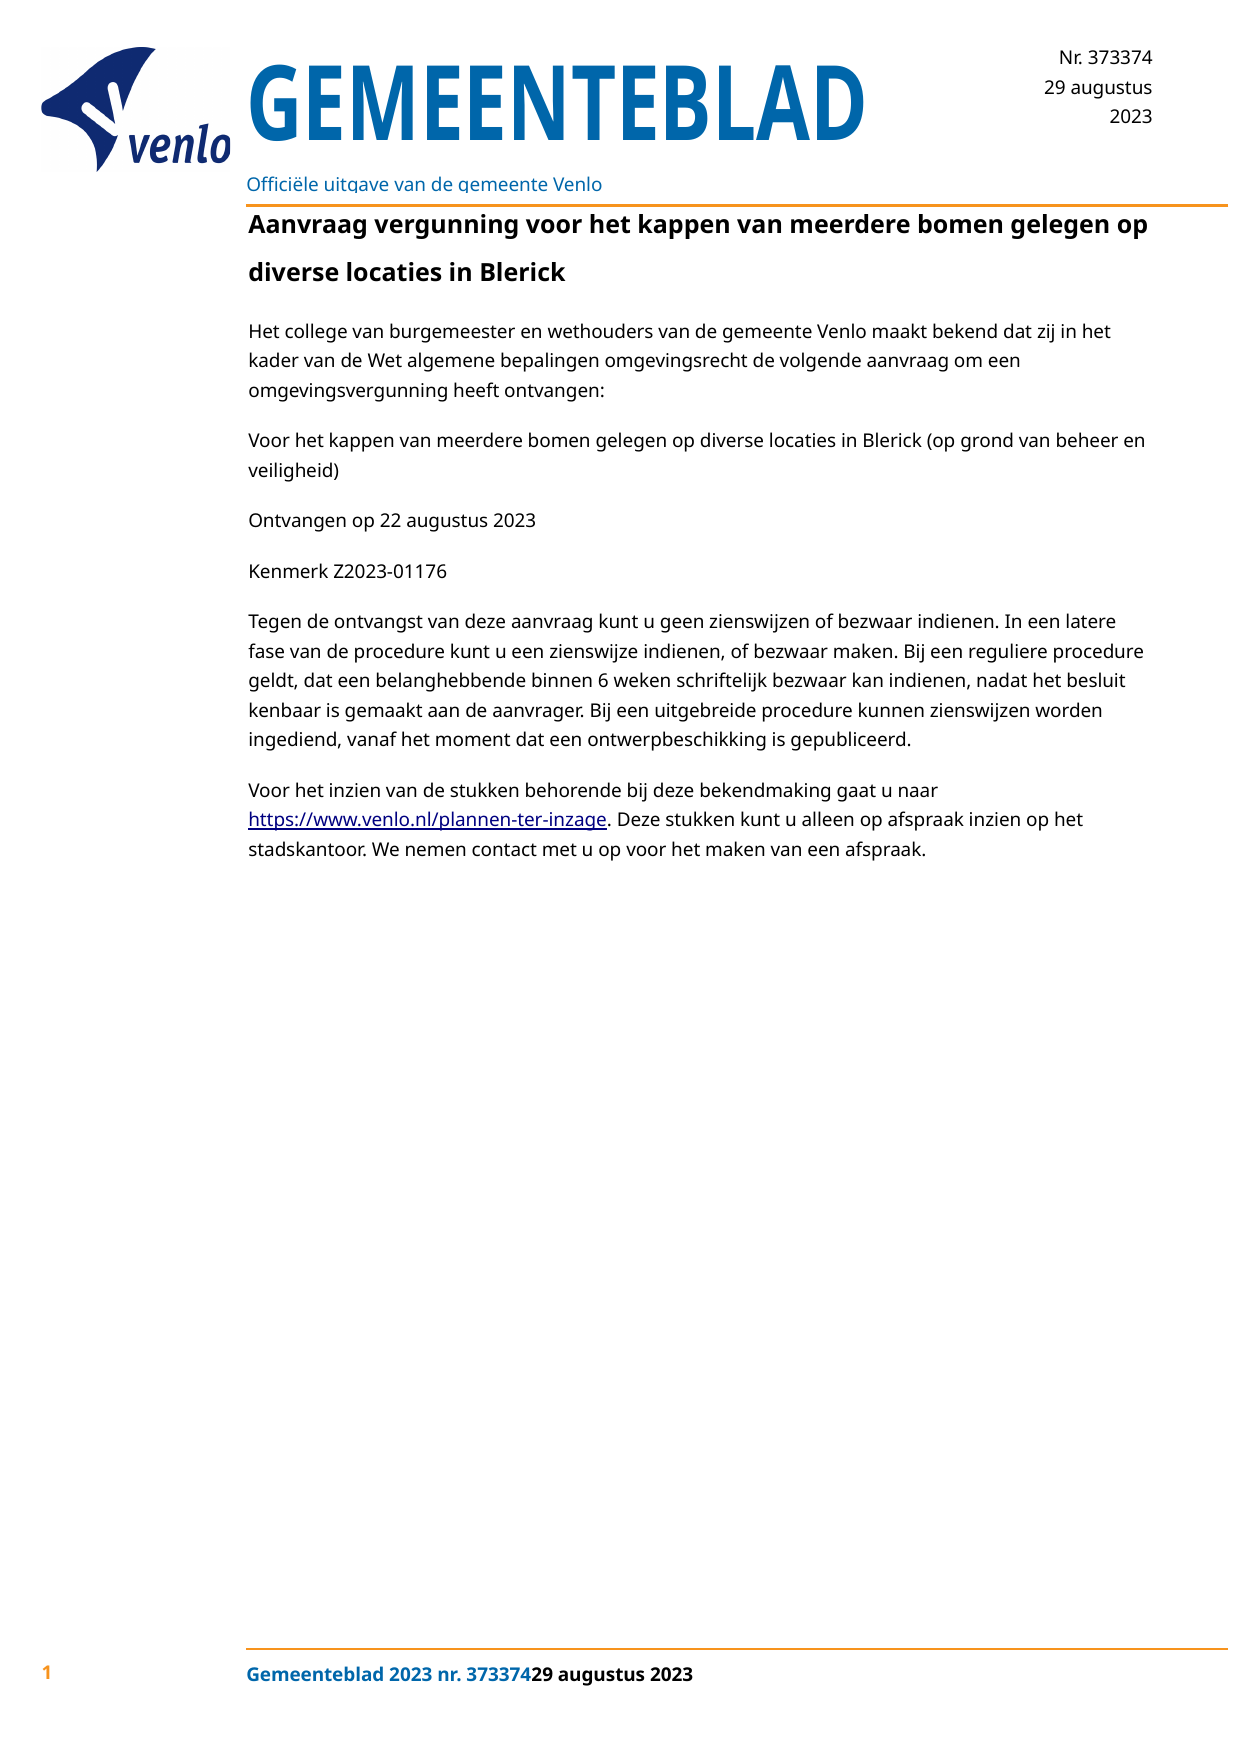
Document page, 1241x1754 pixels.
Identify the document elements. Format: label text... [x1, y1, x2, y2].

text Tegen de ontvangst van deze aanvraag kunt u geen zienswijzen of bezwaar indienen. In een latere fase van de procedure kunt u een zienswijze indienen, of bezwaar maken. Bij een reguliere procedure geldt, dat een belanghebbende binnen 6 weken schriftelijk bezwaar kan indienen, nadat het besluit kenbaar is gemaakt aan de aanvrager. Bij een uitgebreide procedure kunnen zienswijzen worden ingediend, vanaf het moment dat een ontwerpbeschikking is gepubliceerd. [248, 608, 1152, 752]
text Voor het kappen van meerdere bomen gelegen op diverse locaties in Blerick (op grond van beheer en veiligheid) [248, 427, 1152, 483]
picture [41, 47, 231, 172]
text Kenmerk Z2023-01176 [248, 558, 1152, 584]
text Ontvangen op 22 augustus 2023 [248, 507, 1152, 533]
text Voor het inzien van de stukken behorende bij deze bekendmaking gaat u naar https://www.venlo.nl/plannen-ter-inzage. Deze stukken kunt u alleen op afspraak inzien op het stadskantoor. We nemen contact met u op voor het maken van een afspraak. [248, 777, 1152, 862]
text Aanvraag vergunning voor het kappen van meerdere bomen gelegen op diverse locaties in Blerick [248, 207, 1152, 288]
text Het college van burgemeester en wethouders van de gemeente Venlo maakt bekend dat zij in het kader van de Wet algemene bepalingen omgevingsrecht de volgende aanvraag om een omgevingsvergunning heeft ontvangen: [248, 318, 1152, 403]
